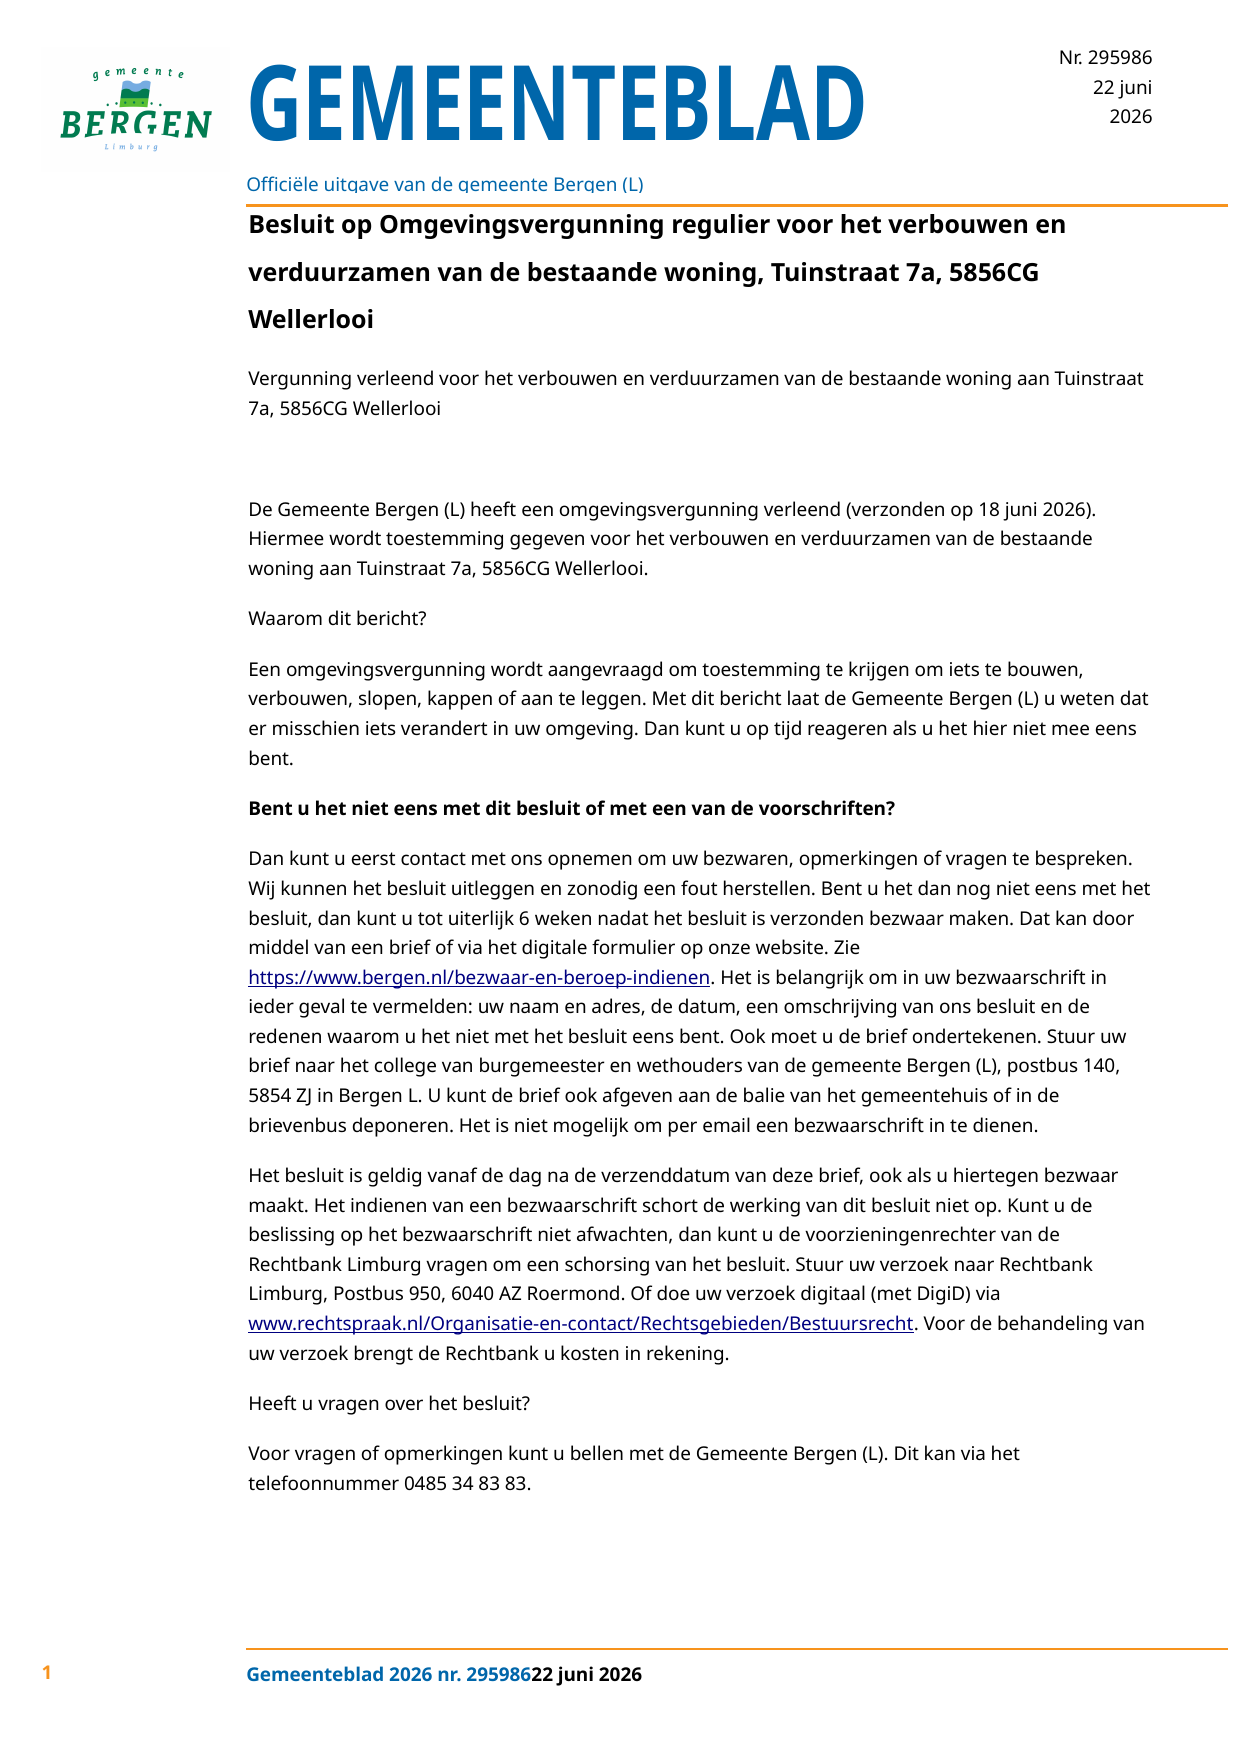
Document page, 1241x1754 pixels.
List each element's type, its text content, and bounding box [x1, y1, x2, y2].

text Bent u het niet eens met dit besluit of met een van de voorschriften? [248, 795, 1152, 821]
text De Gemeente Bergen (L) heeft een omgevingsvergunning verleend (verzonden op 18 juni 2026). Hiermee wordt toestemming gegeven voor het verbouwen en verduurzamen van de bestaande woning aan Tuinstraat 7a, 5856CG Wellerlooi. [248, 496, 1152, 581]
text Een omgevingsvergunning wordt aangevraagd om toestemming te krijgen om iets te bouwen, verbouwen, slopen, kappen of aan te leggen. Met dit bericht laat de Gemeente Bergen (L) u weten dat er misschien iets verandert in uw omgeving. Dan kunt u op tijd reageren als u het hier niet mee eens bent. [248, 656, 1152, 770]
picture [41, 47, 231, 172]
text Besluit op Omgevingsvergunning regulier voor het verbouwen en verduurzamen van de bestaande woning, Tuinstraat 7a, 5856CG Wellerlooi [248, 207, 1152, 336]
text Waarom dit bericht? [248, 606, 1152, 631]
text Heeft u vragen over het besluit? [248, 1390, 1152, 1416]
text Vergunning verleend voor het verbouwen en verduurzamen van de bestaande woning aan Tuinstraat 7a, 5856CG Wellerlooi [248, 366, 1152, 421]
text Dan kunt u eerst contact met ons opnemen om uw bezwaren, opmerkingen of vragen te bespreken. Wij kunnen het besluit uitleggen en zonodig een fout herstellen. Bent u het dan nog niet eens met het besluit, dan kunt u tot uiterlijk 6 weken nadat het besluit is verzonden bezwaar maken. Dat kan door middel van een brief of via het digitale formulier op onze website. Zie https://www.bergen.nl/bezwaar-en-beroep-indienen. Het is belangrijk om in uw bezwaarschrift in ieder geval te vermelden: uw naam en adres, de datum, een omschrijving van ons besluit en de redenen waarom u het niet met het besluit eens bent. Ook moet u de brief ondertekenen. Stuur uw brief naar het college van burgemeester en wethouders van de gemeente Bergen (L), postbus 140, 5854 ZJ in Bergen L. U kunt de brief ook afgeven aan de balie van het gemeentehuis of in de brievenbus deponeren. Het is niet mogelijk om per email een bezwaarschrift in te dienen. [248, 846, 1152, 1137]
text Voor vragen of opmerkingen kunt u bellen met de Gemeente Bergen (L). Dit kan via het telefoonnummer 0485 34 83 83. [248, 1441, 1152, 1496]
text Het besluit is geldig vanaf de dag na de verzenddatum van deze brief, ook als u hiertegen bezwaar maakt. Het indienen van een bezwaarschrift schort de werking van dit besluit niet op. Kunt u de beslissing op het bezwaarschrift niet afwachten, dan kunt u de voorzieningenrechter van de Rechtbank Limburg vragen om een schorsing van het besluit. Stuur uw verzoek naar Rechtbank Limburg, Postbus 950, 6040 AZ Roermond. Of doe uw verzoek digitaal (met DigiD) via www.rechtspraak.nl/Organisatie-en-contact/Rechtsgebieden/Bestuursrecht. Voor de behandeling van uw verzoek brengt de Rechtbank u kosten in rekening. [248, 1162, 1152, 1365]
